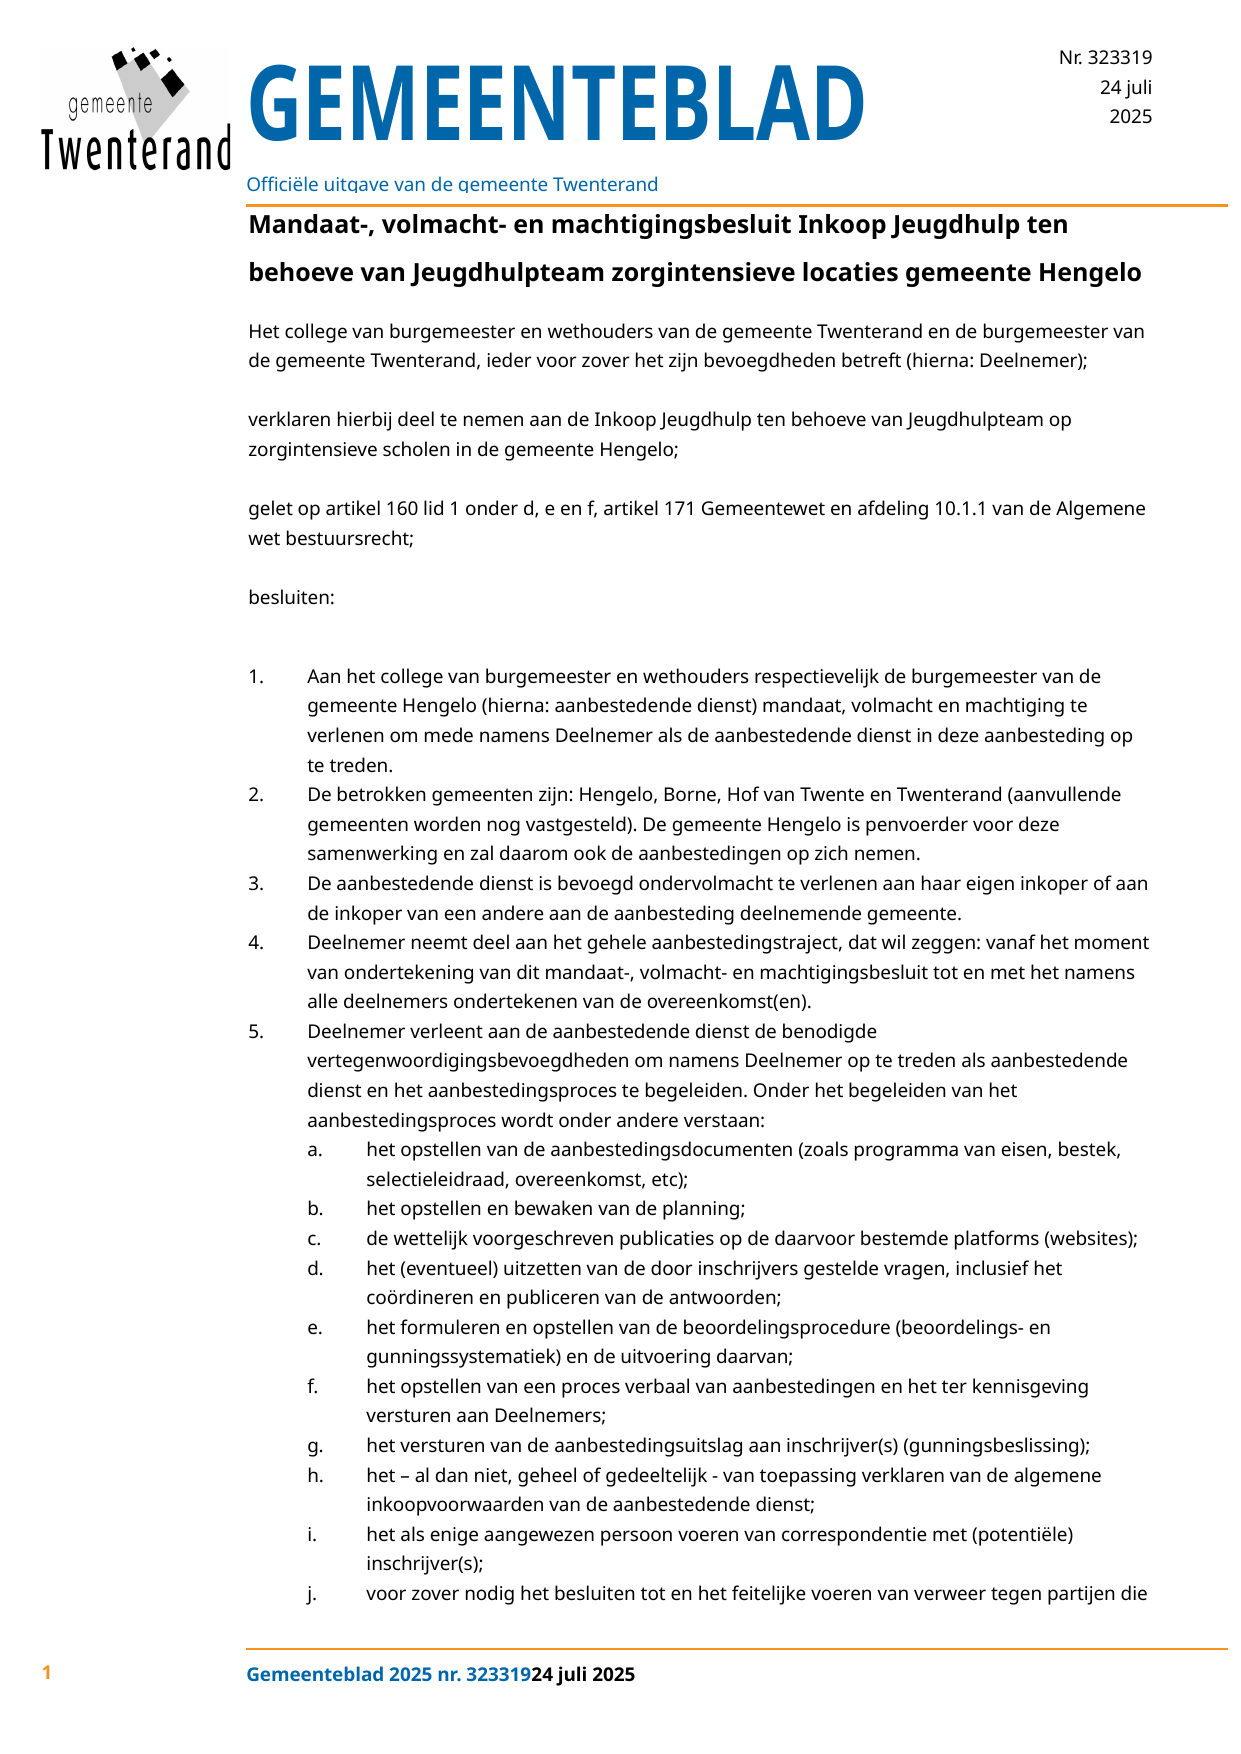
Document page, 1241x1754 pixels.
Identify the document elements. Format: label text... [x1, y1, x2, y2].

text Mandaat-, volmacht- en machtigingsbesluit Inkoop Jeugdhulp ten behoeve van Jeugdhulpteam zorgintensieve locaties gemeente Hengelo [248, 207, 1152, 288]
list het opstellen van een proces verbaal van aanbestedingen en het ter kennisgeving versturen aan Deelnemers; [307, 1373, 1152, 1428]
text Het college van burgemeester en wethouders van de gemeente Twenterand en de burgemeester van de gemeente Twenterand, ieder voor zover het zijn bevoegdheden betreft (hierna: Deelnemer); [248, 318, 1152, 373]
list het versturen van de aanbestedingsuitslag aan inschrijver(s) (gunningsbeslissing); [307, 1432, 1152, 1458]
list Aan het college van burgemeester en wethouders respectievelijk de burgemeester van de gemeente Hengelo (hierna: aanbestedende dienst) mandaat, volmacht en machtiging te verlenen om mede namens Deelnemer als de aanbestedende dienst in deze aanbesteding op te treden. [248, 663, 1152, 777]
list Deelnemer verleent aan de aanbestedende dienst de benodigde vertegenwoordigingsbevoegdheden om namens Deelnemer op te treden als aanbestedende dienst en het aanbestedingsproces te begeleiden. Onder het begeleiden van het aanbestedingsproces wordt onder andere verstaan: [248, 1018, 1152, 1132]
list De aanbestedende dienst is bevoegd ondervolmacht te verlenen aan haar eigen inkoper of aan de inkoper van een andere aan de aanbesteding deelnemende gemeente. [248, 870, 1152, 925]
list De betrokken gemeenten zijn: Hengelo, Borne, Hof van Twente en Twenterand (aanvullende gemeenten worden nog vastgesteld). De gemeente Hengelo is penvoerder voor deze samenwerking en zal daarom ook de aanbestedingen op zich nemen. [248, 781, 1152, 866]
list het opstellen van de aanbestedingsdocumenten (zoals programma van eisen, bestek, selectieleidraad, overeenkomst, etc); [307, 1136, 1152, 1192]
text gelet op artikel 160 lid 1 onder d, e en f, artikel 171 Gemeentewet en afdeling 10.1.1 van de Algemene wet bestuursrecht; [248, 495, 1152, 551]
list het opstellen en bewaken van de planning; [307, 1196, 1152, 1221]
picture [41, 47, 231, 172]
list voor zover nodig het besluiten tot en het feitelijke voeren van verweer tegen partijen die [307, 1580, 1152, 1606]
list het (eventueel) uitzetten van de door inschrijvers gestelde vragen, inclusief het coördineren en publiceren van de antwoorden; [307, 1255, 1152, 1310]
list het als enige aangewezen persoon voeren van correspondentie met (potentiële) inschrijver(s); [307, 1521, 1152, 1576]
list het formuleren en opstellen van de beoordelingsprocedure (beoordelings- en gunningssystematiek) en de uitvoering daarvan; [307, 1314, 1152, 1369]
list de wettelijk voorgeschreven publicaties op de daarvoor bestemde platforms (websites); [307, 1225, 1152, 1251]
text verklaren hierbij deel te nemen aan de Inkoop Jeugdhulp ten behoeve van Jeugdhulpteam op zorgintensieve scholen in de gemeente Hengelo; [248, 407, 1152, 462]
list het – al dan niet, geheel of gedeeltelijk - van toepassing verklaren van de algemene inkoopvoorwaarden van de aanbestedende dienst; [307, 1462, 1152, 1517]
list Deelnemer neemt deel aan het gehele aanbestedingstraject, dat wil zeggen: vanaf het moment van ondertekening van dit mandaat-, volmacht- en machtigingsbesluit tot en met het namens alle deelnemers ondertekenen van de overeenkomst(en). [248, 929, 1152, 1014]
text besluiten: [248, 584, 1152, 610]
